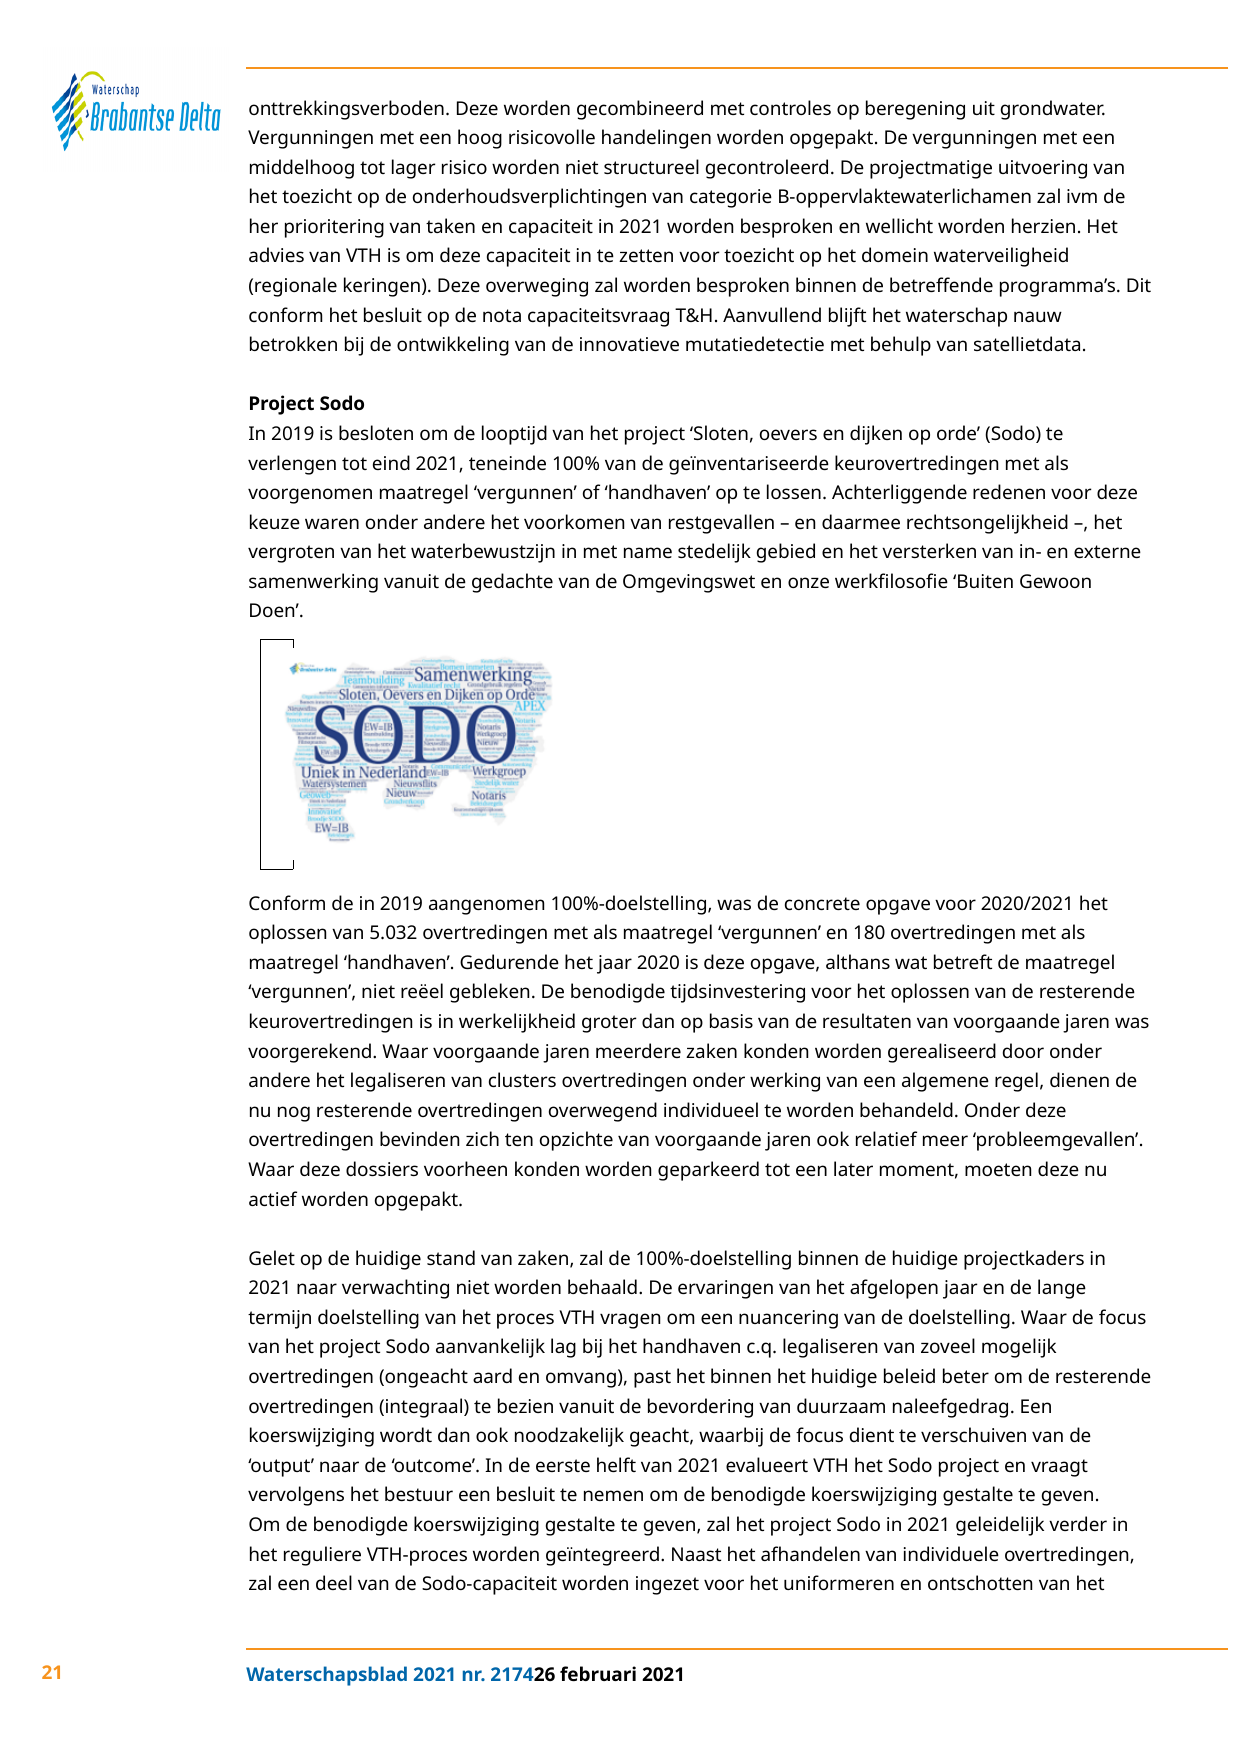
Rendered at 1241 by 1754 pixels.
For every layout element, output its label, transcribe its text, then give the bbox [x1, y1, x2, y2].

picture [268, 648, 565, 860]
text Project Sodo [248, 391, 1152, 416]
text Conform de in 2019 aangenomen 100%-doelstelling, was de concrete opgave voor 2020/2021 het oplossen van 5.032 overtredingen met als maatregel ‘vergunnen’ en 180 overtredingen met als maatregel ‘handhaven’. Gedurende het jaar 2020 is deze opgave, althans wat betreft de maatregel ‘vergunnen’, niet reëel gebleken. De benodigde tijdsinvestering voor het oplossen van de resterende keurovertredingen is in werkelijkheid groter dan op basis van de resultaten van voorgaande jaren was voorgerekend. Waar voorgaande jaren meerdere zaken konden worden gerealiseerd door onder andere het legaliseren van clusters overtredingen onder werking van een algemene regel, dienen de nu nog resterende overtredingen overwegend individueel te worden behandeld. Onder deze overtredingen bevinden zich ten opzichte van voorgaande jaren ook relatief meer ‘probleemgevallen’. Waar deze dossiers voorheen konden worden geparkeerd tot een later moment, moeten deze nu actief worden opgepakt. [248, 890, 1152, 1211]
text Om de benodigde koerswijziging gestalte te geven, zal het project Sodo in 2021 geleidelijk verder in het reguliere VTH-proces worden geïntegreerd. Naast het afhandelen van individuele overtredingen, zal een deel van de Sodo-capaciteit worden ingezet voor het uniformeren en ontschotten van het [248, 1511, 1152, 1596]
text onttrekkingsverboden. Deze worden gecombineerd met controles op beregening uit grondwater. Vergunningen met een hoog risicovolle handelingen worden opgepakt. De vergunningen met een middelhoog tot lager risico worden niet structureel gecontroleerd. De projectmatige uitvoering van het toezicht op de onderhoudsverplichtingen van categorie B-oppervlaktewaterlichamen zal ivm de her prioritering van taken en capaciteit in 2021 worden besproken en wellicht worden herzien. Het advies van VTH is om deze capaciteit in te zetten voor toezicht op het domein waterveiligheid (regionale keringen). Deze overweging zal worden besproken binnen de betreffende programma’s. Dit conform het besluit op de nota capaciteitsvraag T&H. Aanvullend blijft het waterschap nauw betrokken bij de ontwikkeling van de innovatieve mutatiedetectie met behulp van satellietdata. [248, 95, 1152, 357]
text In 2019 is besloten om de looptijd van het project ‘Sloten, oevers en dijken op orde’ (Sodo) te verlengen tot eind 2021, teneinde 100% van de geïnventariseerde keurovertredingen met als voorgenomen maatregel ‘vergunnen’ of ‘handhaven’ op te lossen. Achterliggende redenen voor deze keuze waren onder andere het voorkomen van restgevallen – en daarmee rechtsongelijkheid –, het vergroten van het waterbewustzijn in met name stedelijk gebied en het versterken van in- en externe samenwerking vanuit de gedachte van de Omgevingswet en onze werkfilosofie ‘Buiten Gewoon Doen’. [248, 420, 1152, 623]
picture [41, 47, 231, 172]
text Gelet op de huidige stand van zaken, zal de 100%-doelstelling binnen de huidige projectkaders in 2021 naar verwachting niet worden behaald. De ervaringen van het afgelopen jaar en de lange termijn doelstelling van het proces VTH vragen om een nuancering van de doelstelling. Waar de focus van het project Sodo aanvankelijk lag bij het handhaven c.q. legaliseren van zoveel mogelijk overtredingen (ongeacht aard en omvang), past het binnen het huidige beleid beter om de resterende overtredingen (integraal) te bezien vanuit de bevordering van duurzaam naleefgedrag. Een koerswijziging wordt dan ook noodzakelijk geacht, waarbij de focus dient te verschuiven van de ‘output’ naar de ‘outcome’. In de eerste helft van 2021 evalueert VTH het Sodo project en vraagt vervolgens het bestuur een besluit te nemen om de benodigde koerswijziging gestalte te geven. [248, 1245, 1152, 1507]
